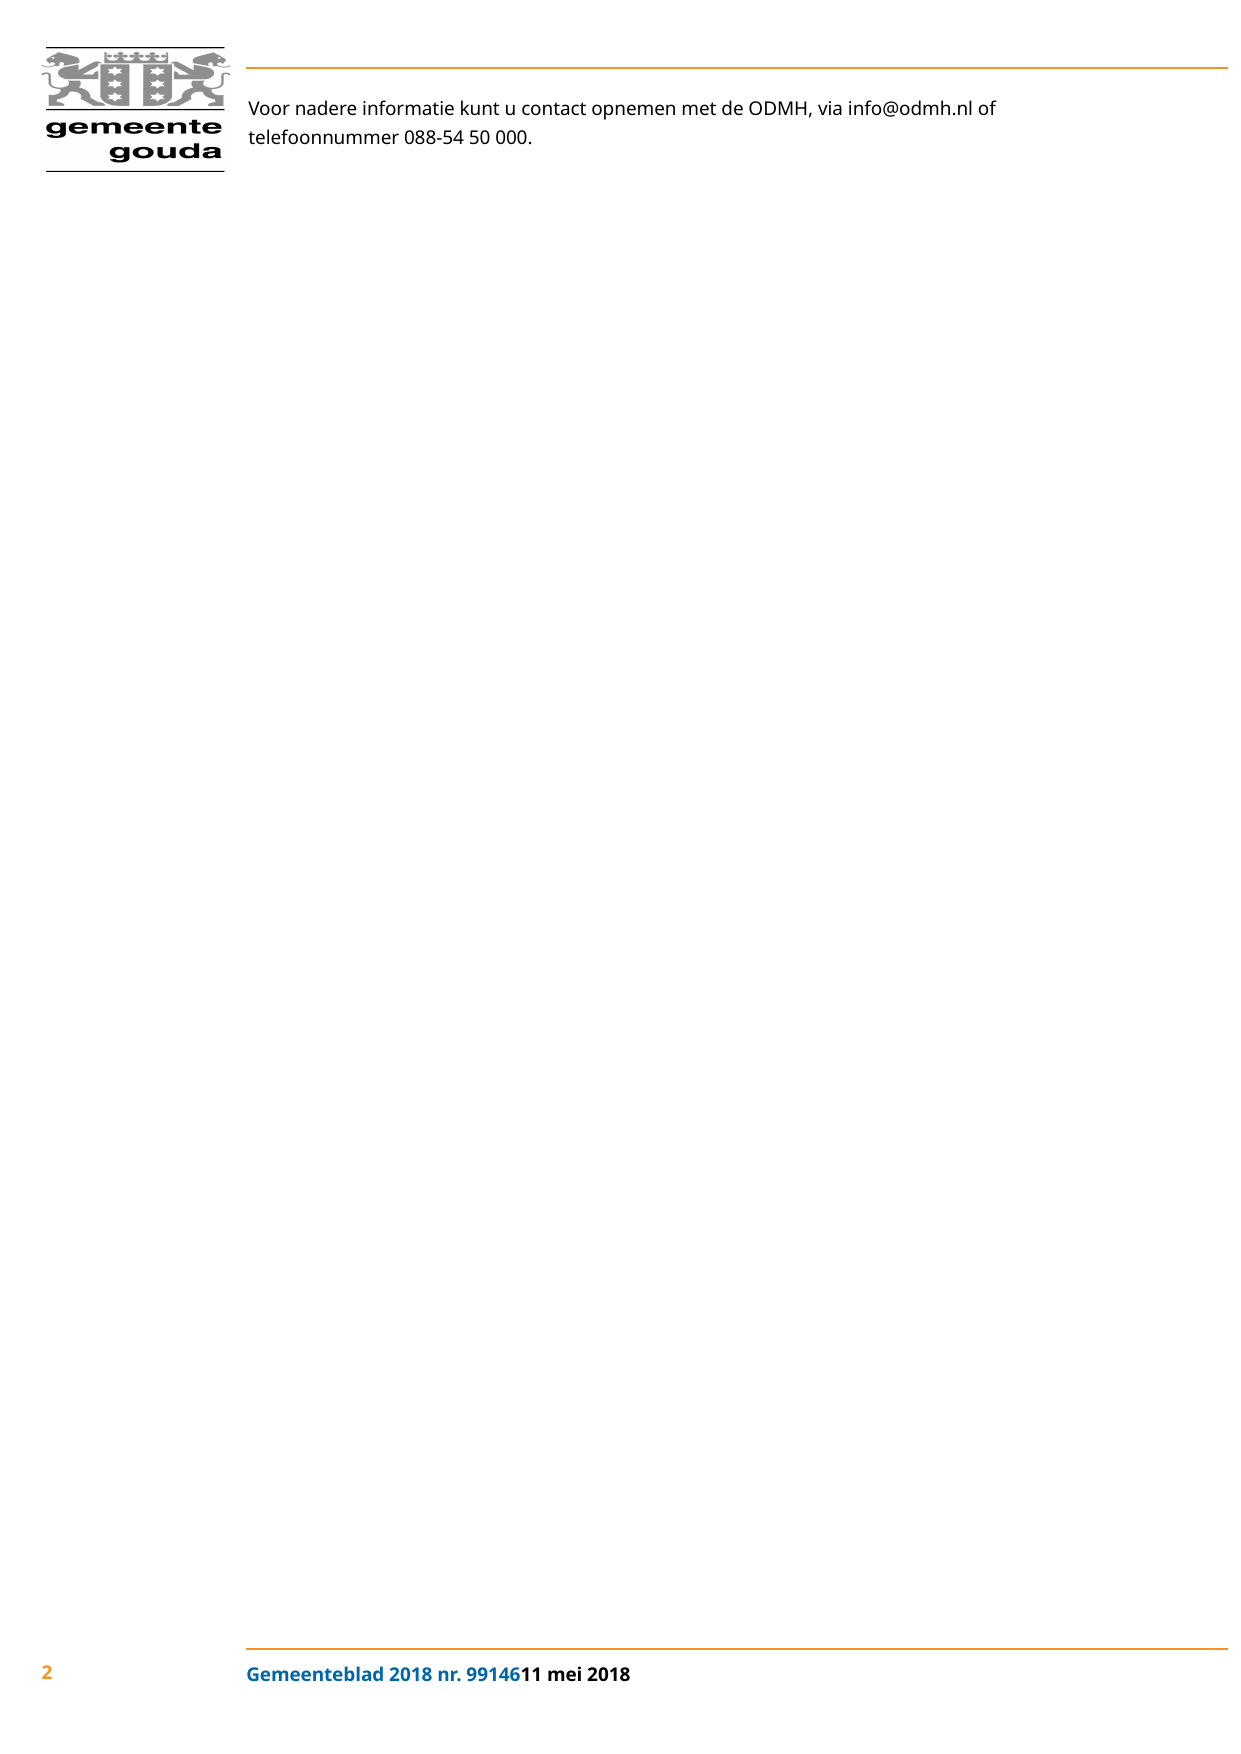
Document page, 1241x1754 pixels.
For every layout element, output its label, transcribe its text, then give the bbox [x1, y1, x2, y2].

picture [41, 47, 231, 172]
text Voor nadere informatie kunt u contact opnemen met de ODMH, via info@odmh.nl of telefoonnummer 088-54 50 000. [248, 95, 1152, 150]
